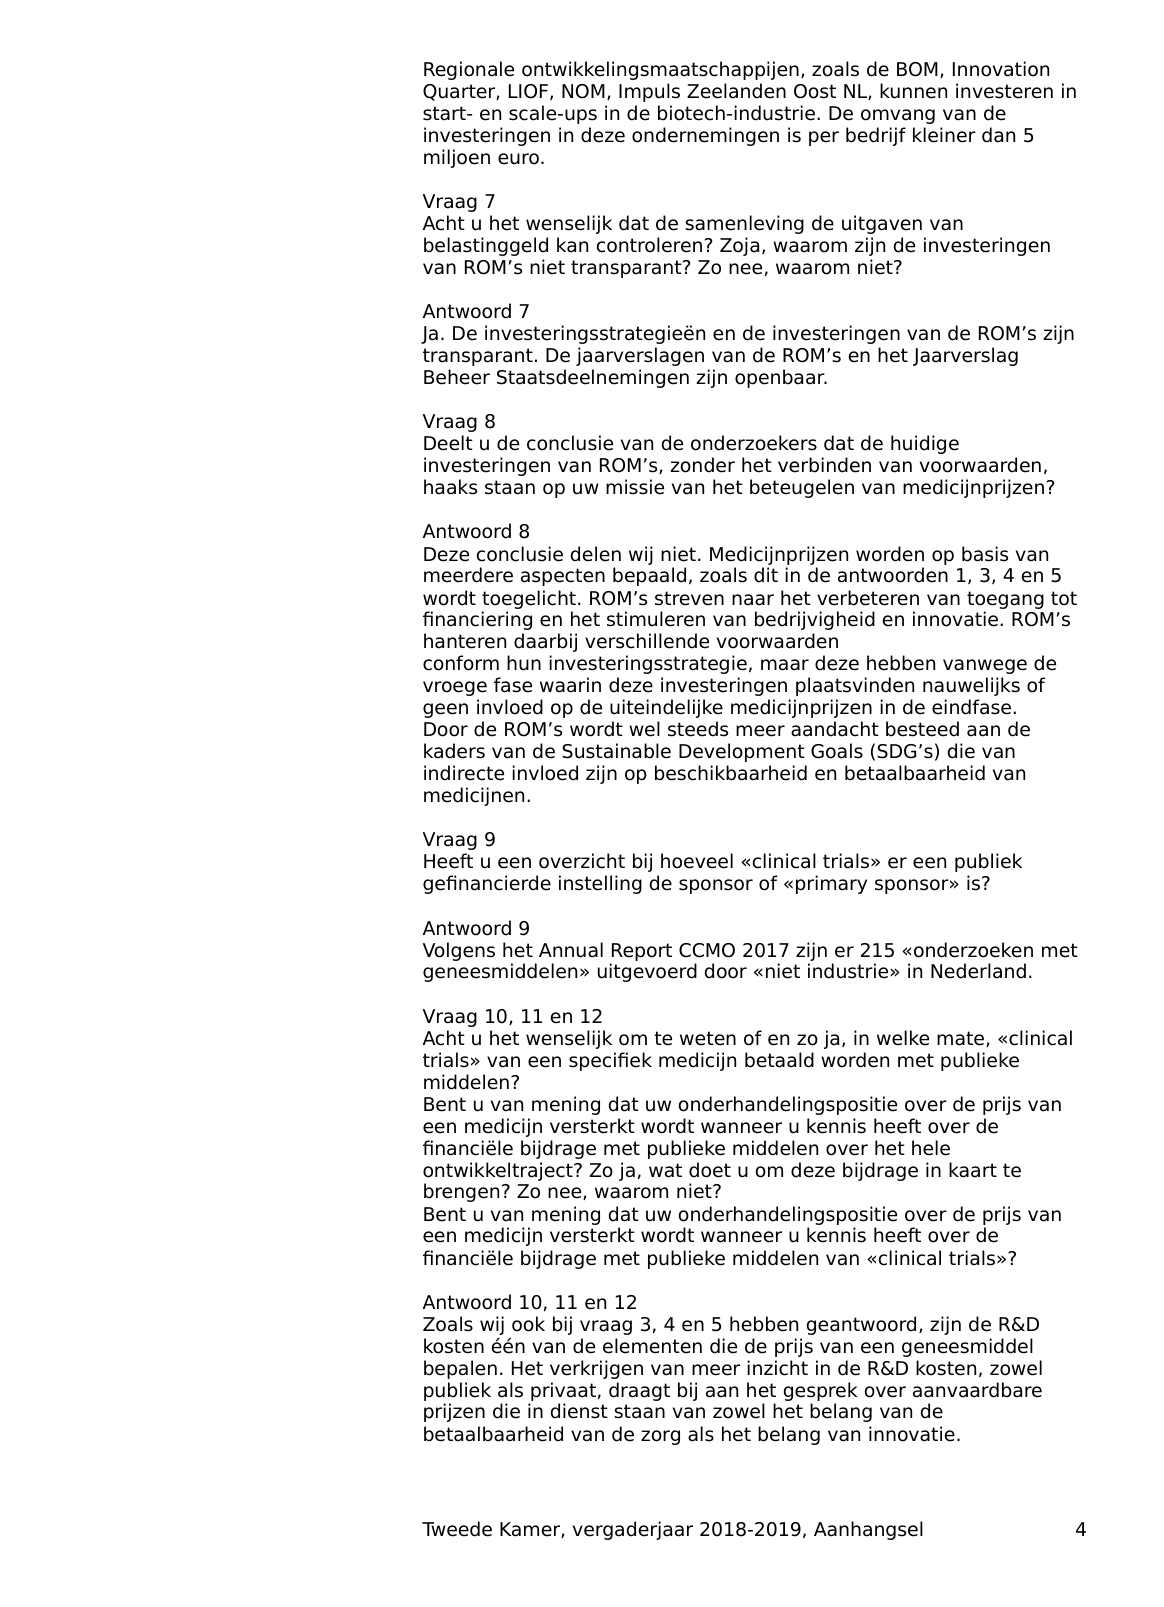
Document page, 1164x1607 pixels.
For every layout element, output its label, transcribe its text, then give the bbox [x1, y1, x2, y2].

text Door de ROM’s wordt wel steeds meer aandacht besteed aan de kaders van de Sustainable Development Goals (SDG’s) die van indirecte invloed zijn op beschikbaarheid en betaalbaarheid van medicijnen. [422, 719, 1087, 807]
text Vraag 9 [422, 829, 1087, 851]
text Antwoord 9 [422, 917, 1087, 939]
text Ja. De investeringsstrategieën en de investeringen van de ROM’s zijn transparant. De jaarverslagen van de ROM’s en het Jaarverslag Beheer Staatsdeelnemingen zijn openbaar. [422, 323, 1087, 389]
text Antwoord 7 [422, 301, 1087, 323]
text Bent u van mening dat uw onderhandelingspositie over de prijs van een medicijn versterkt wordt wanneer u kennis heeft over de financiële bijdrage met publieke middelen van «clinical trials»? [422, 1203, 1087, 1269]
text Regionale ontwikkelingsmaatschappijen, zoals de BOM, Innovation Quarter, LIOF, NOM, Impuls Zeelanden Oost NL, kunnen investeren in start- en scale-ups in de biotech-industrie. De omvang van de investeringen in deze ondernemingen is per bedrijf kleiner dan 5 miljoen euro. [422, 59, 1087, 169]
text Deze conclusie delen wij niet. Medicijnprijzen worden op basis van meerdere aspecten bepaald, zoals dit in de antwoorden 1, 3, 4 en 5 wordt toegelicht. ROM’s streven naar het verbeteren van toegang tot financiering en het stimuleren van bedrijvigheid en innovatie. ROM’s hanteren daarbij verschillende voorwaarden [422, 543, 1087, 653]
text Vraag 7 [422, 191, 1087, 213]
text Volgens het Annual Report CCMO 2017 zijn er 215 «onderzoeken met geneesmiddelen» uitgevoerd door «niet industrie» in Nederland. [422, 939, 1087, 983]
text Acht u het wenselijk om te weten of en zo ja, in welke mate, «clinical trials» van een specifiek medicijn betaald worden met publieke middelen? [422, 1028, 1087, 1093]
text Vraag 10, 11 en 12 [422, 1006, 1087, 1028]
text conform hun investeringsstrategie, maar deze hebben vanwege de vroege fase waarin deze investeringen plaatsvinden nauwelijks of geen invloed op de uiteindelijke medicijnprijzen in de eindfase. [422, 653, 1087, 719]
text Zoals wij ook bij vraag 3, 4 en 5 hebben geantwoord, zijn de R&D kosten één van de elementen die de prijs van een geneesmiddel bepalen. Het verkrijgen van meer inzicht in de R&D kosten, zowel publiek als privaat, draagt bij aan het gesprek over aanvaardbare prijzen die in dienst staan van zowel het belang van de betaalbaarheid van de zorg als het belang van innovatie. [422, 1313, 1087, 1445]
text Acht u het wenselijk dat de samenleving de uitgaven van belastinggeld kan controleren? Zoja, waarom zijn de investeringen van ROM’s niet transparant? Zo nee, waarom niet? [422, 213, 1087, 279]
text Heeft u een overzicht bij hoeveel «clinical trials» er een publiek gefinancierde instelling de sponsor of «primary sponsor» is? [422, 851, 1087, 895]
text Antwoord 10, 11 en 12 [422, 1292, 1087, 1313]
text Bent u van mening dat uw onderhandelingspositie over de prijs van een medicijn versterkt wordt wanneer u kennis heeft over de financiële bijdrage met publieke middelen over het hele ontwikkeltraject? Zo ja, wat doet u om deze bijdrage in kaart te brengen? Zo nee, waarom niet? [422, 1093, 1087, 1203]
text Antwoord 8 [422, 521, 1087, 543]
text Deelt u de conclusie van de onderzoekers dat de huidige investeringen van ROM’s, zonder het verbinden van voorwaarden, haaks staan op uw missie van het beteugelen van medicijnprijzen? [422, 433, 1087, 499]
text Vraag 8 [422, 411, 1087, 433]
